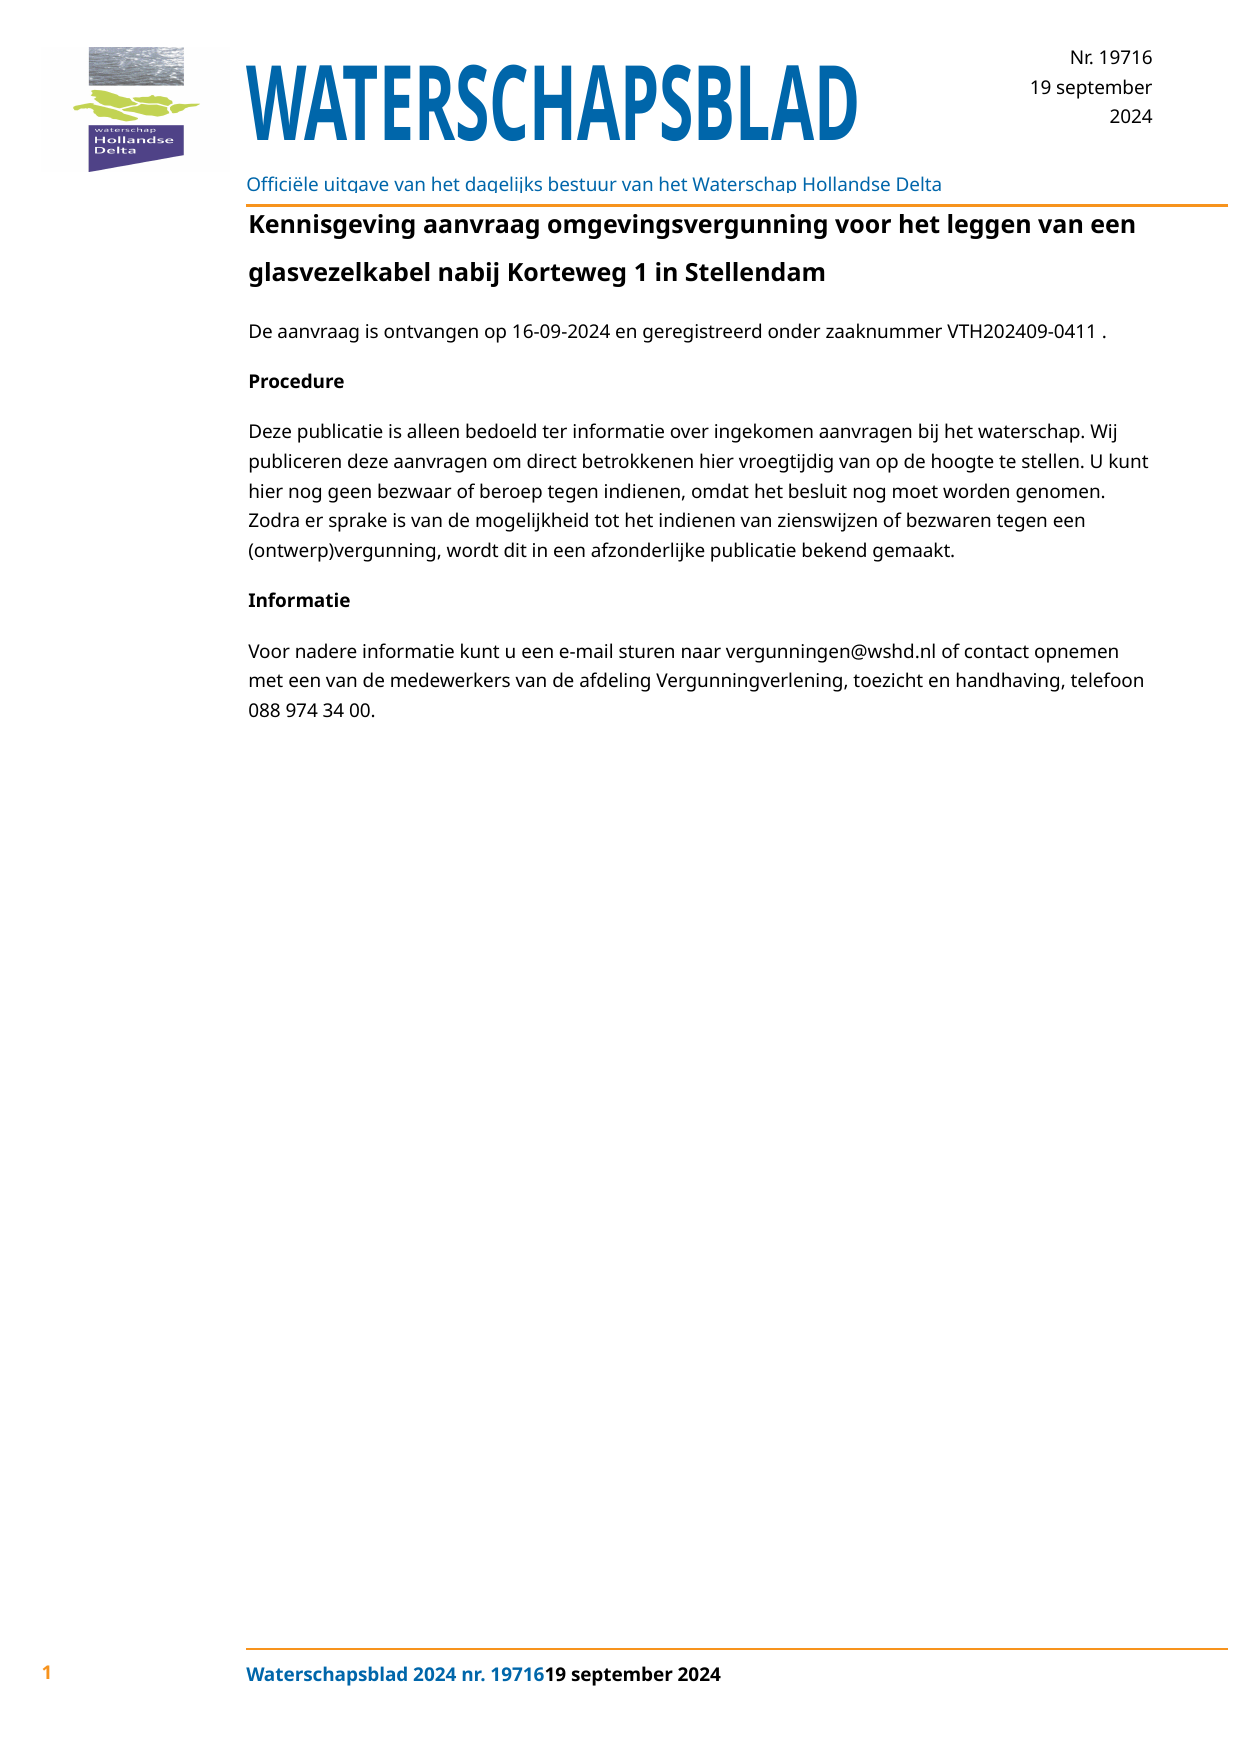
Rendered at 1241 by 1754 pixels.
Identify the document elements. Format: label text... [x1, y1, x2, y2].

text De aanvraag is ontvangen op 16-09-2024 en geregistreerd onder zaaknummer VTH202409-0411 . [248, 318, 1152, 344]
text Informatie [248, 587, 1152, 613]
text Procedure [248, 368, 1152, 394]
text Voor nadere informatie kunt u een e-mail sturen naar vergunningen@wshd.nl of contact opnemen met een van de medewerkers van de afdeling Vergunningverlening, toezicht en handhaving, telefoon 088 974 34 00. [248, 638, 1152, 723]
picture [41, 47, 231, 172]
text Deze publicatie is alleen bedoeld ter informatie over ingekomen aanvragen bij het waterschap. Wij publiceren deze aanvragen om direct betrokkenen hier vroegtijdig van op de hoogte te stellen. U kunt hier nog geen bezwaar of beroep tegen indienen, omdat het besluit nog moet worden genomen. Zodra er sprake is van de mogelijkheid tot het indienen van zienswijzen of bezwaren tegen een (ontwerp)vergunning, wordt dit in een afzonderlijke publicatie bekend gemaakt. [248, 419, 1152, 563]
text Kennisgeving aanvraag omgevingsvergunning voor het leggen van een glasvezelkabel nabij Korteweg 1 in Stellendam [248, 207, 1152, 288]
